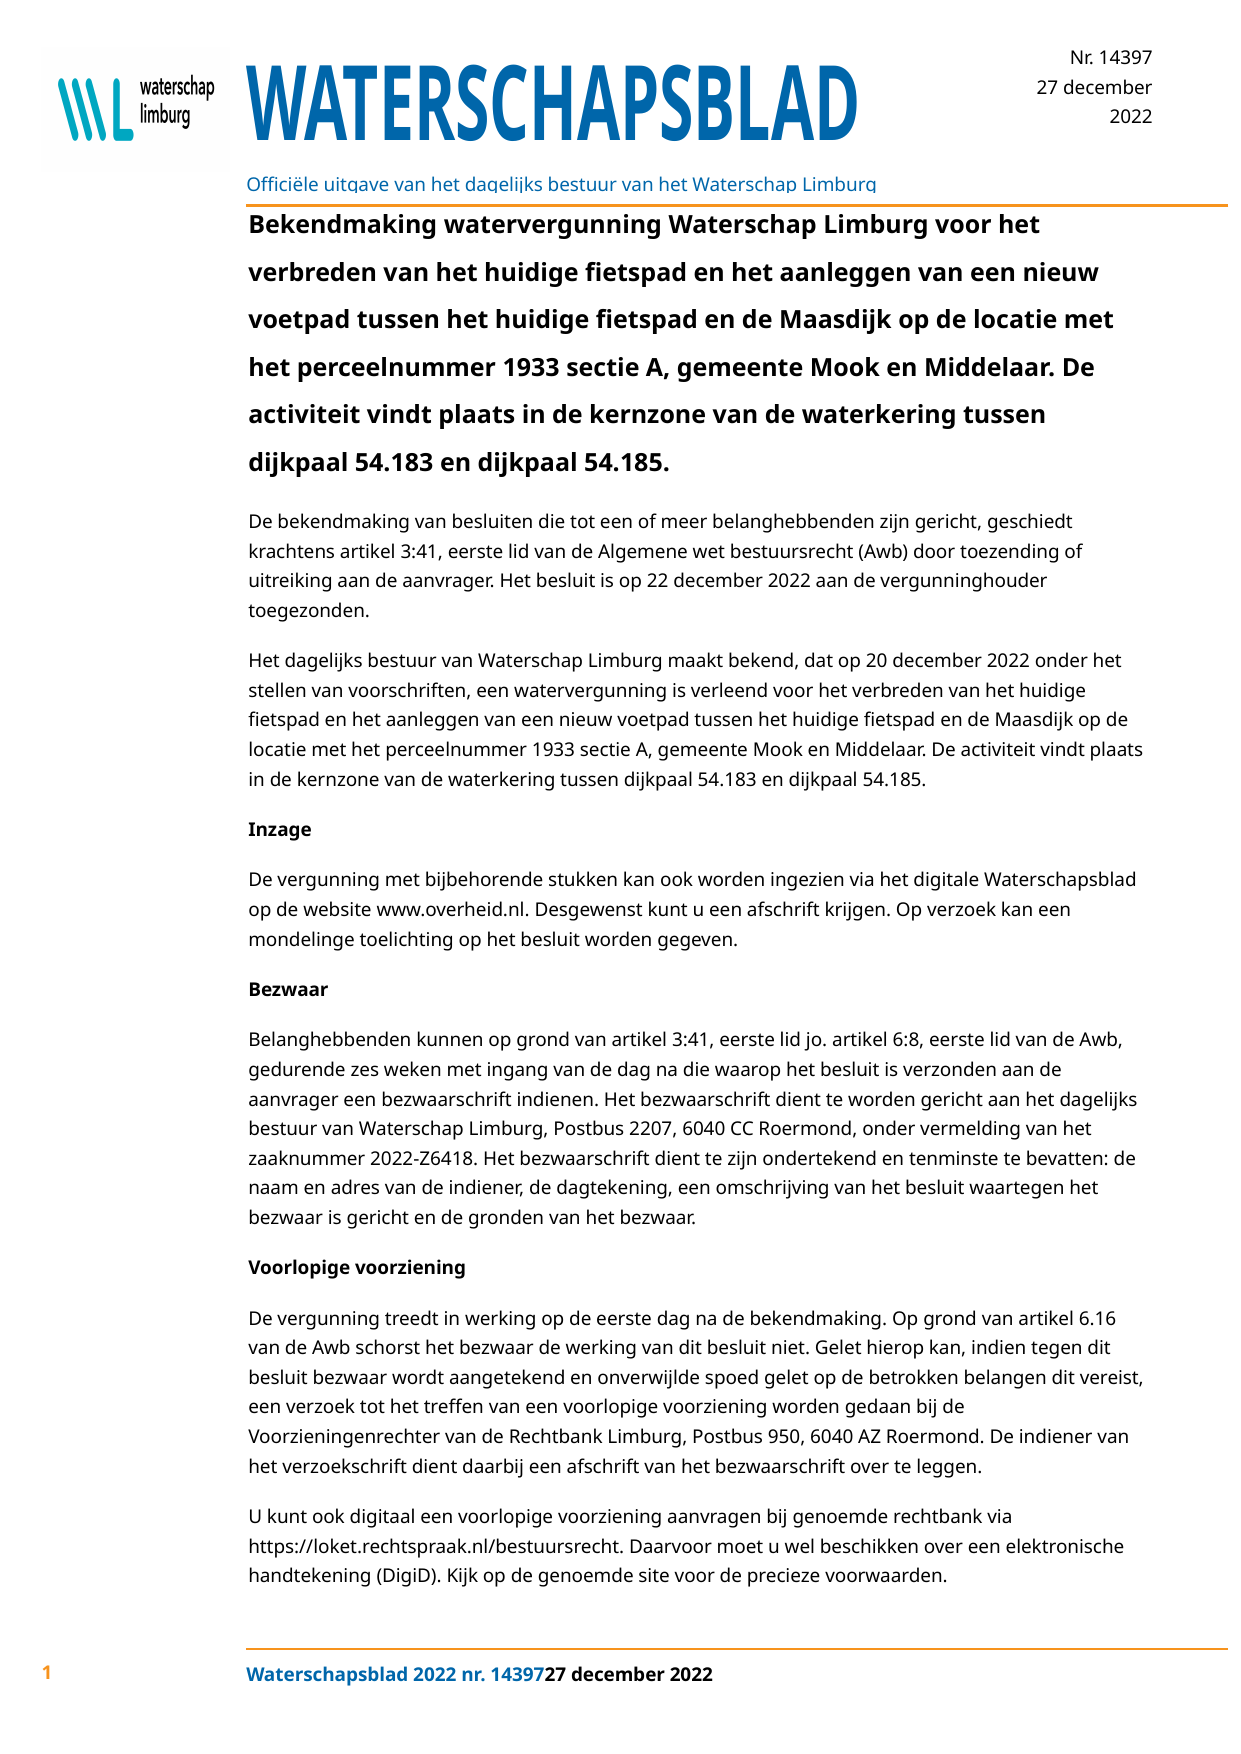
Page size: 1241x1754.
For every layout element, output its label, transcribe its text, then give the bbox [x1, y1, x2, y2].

text Bezwaar [248, 976, 1152, 1002]
text De vergunning met bijbehorende stukken kan ook worden ingezien via het digitale Waterschapsblad op de website www.overheid.nl. Desgewenst kunt u een afschrift krijgen. Op verzoek kan een mondelinge toelichting op het besluit worden gegeven. [248, 867, 1152, 952]
picture [41, 47, 231, 172]
text Bekendmaking watervergunning Waterschap Limburg voor het verbreden van het huidige fietspad en het aanleggen van een nieuw voetpad tussen het huidige fietspad en de Maasdijk op de locatie met het perceelnummer 1933 sectie A, gemeente Mook en Middelaar. De activiteit vindt plaats in de kernzone van de waterkering tussen dijkpaal 54.183 en dijkpaal 54.185. [248, 207, 1152, 479]
text U kunt ook digitaal een voorlopige voorziening aanvragen bij genoemde rechtbank via https://loket.rechtspraak.nl/bestuursrecht. Daarvoor moet u wel beschikken over een elektronische handtekening (DigiD). Kijk op de genoemde site voor de precieze voorwaarden. [248, 1503, 1152, 1588]
text Het dagelijks bestuur van Waterschap Limburg maakt bekend, dat op 20 december 2022 onder het stellen van voorschriften, een watervergunning is verleend voor het verbreden van het huidige fietspad en het aanleggen van een nieuw voetpad tussen het huidige fietspad en de Maasdijk op de locatie met het perceelnummer 1933 sectie A, gemeente Mook en Middelaar. De activiteit vindt plaats in de kernzone van de waterkering tussen dijkpaal 54.183 en dijkpaal 54.185. [248, 647, 1152, 792]
text De bekendmaking van besluiten die tot een of meer belanghebbenden zijn gericht, geschiedt krachtens artikel 3:41, eerste lid van de Algemene wet bestuursrecht (Awb) door toezending of uitreiking aan de aanvrager. Het besluit is op 22 december 2022 aan de vergunninghouder toegezonden. [248, 508, 1152, 623]
text Inzage [248, 816, 1152, 842]
text Belanghebbenden kunnen op grond van artikel 3:41, eerste lid jo. artikel 6:8, eerste lid van de Awb, gedurende zes weken met ingang van de dag na die waarop het besluit is verzonden aan de aanvrager een bezwaarschrift indienen. Het bezwaarschrift dient te worden gericht aan het dagelijks bestuur van Waterschap Limburg, Postbus 2207, 6040 CC Roermond, onder vermelding van het zaaknummer 2022-Z6418. Het bezwaarschrift dient te zijn ondertekend en tenminste te bevatten: de naam en adres van de indiener, de dagtekening, een omschrijving van het besluit waartegen het bezwaar is gericht en de gronden van het bezwaar. [248, 1027, 1152, 1230]
text De vergunning treedt in werking op de eerste dag na de bekendmaking. Op grond van artikel 6.16 van de Awb schorst het bezwaar de werking van dit besluit niet. Gelet hierop kan, indien tegen dit besluit bezwaar wordt aangetekend en onverwijlde spoed gelet op de betrokken belangen dit vereist, een verzoek tot het treffen van een voorlopige voorziening worden gedaan bij de Voorzieningenrechter van de Rechtbank Limburg, Postbus 950, 6040 AZ Roermond. De indiener van het verzoekschrift dient daarbij een afschrift van het bezwaarschrift over te leggen. [248, 1305, 1152, 1479]
text Voorlopige voorziening [248, 1254, 1152, 1280]
